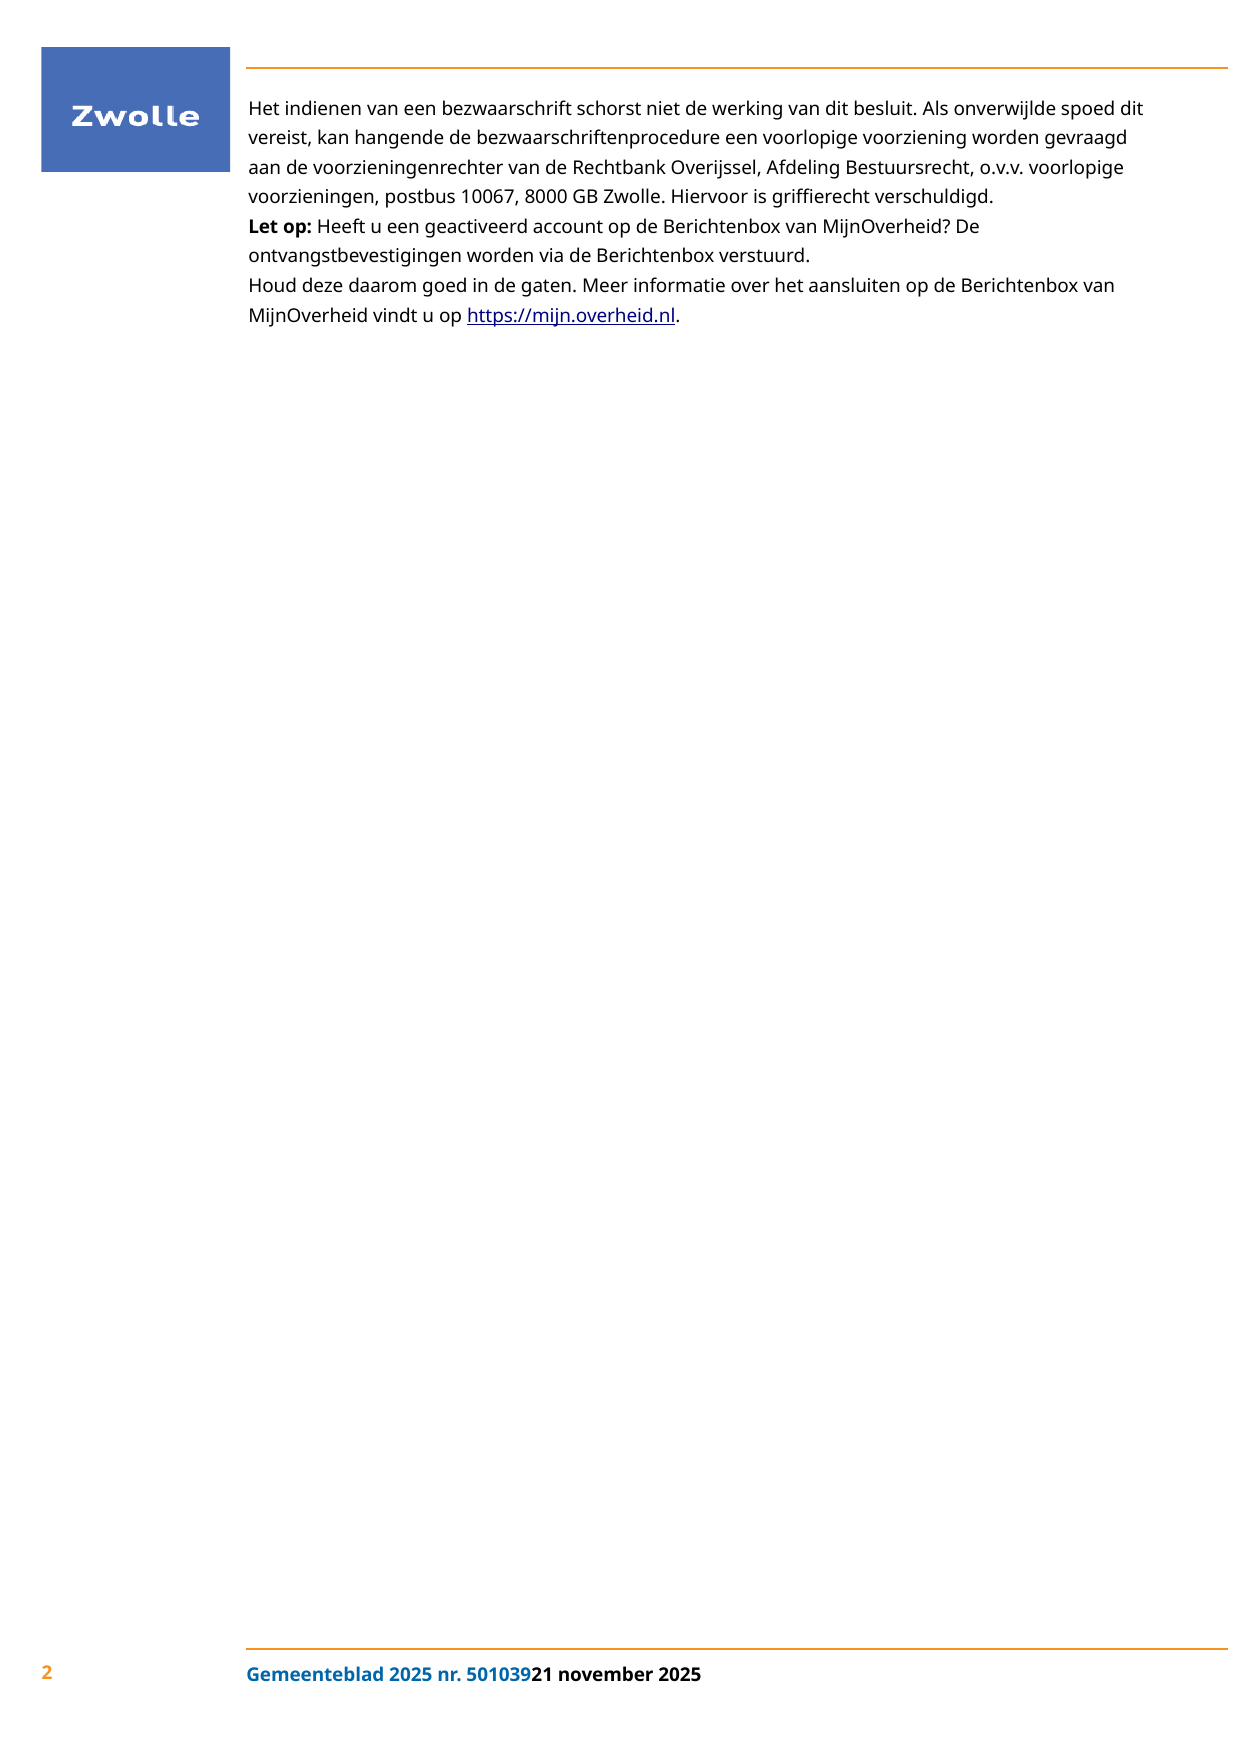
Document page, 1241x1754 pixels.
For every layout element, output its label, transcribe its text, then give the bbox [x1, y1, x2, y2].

picture [41, 47, 231, 172]
text Het indienen van een bezwaarschrift schorst niet de werking van dit besluit. Als onverwijlde spoed dit vereist, kan hangende de bezwaarschriftenprocedure een voorlopige voorziening worden gevraagd aan de voorzieningenrechter van de Rechtbank Overijssel, Afdeling Bestuursrecht, o.v.v. voorlopige voorzieningen, postbus 10067, 8000 GB Zwolle. Hiervoor is griffierecht verschuldigd. [248, 95, 1152, 209]
text Houd deze daarom goed in de gaten. Meer informatie over het aansluiten op de Berichtenbox van MijnOverheid vindt u op https://mijn.overheid.nl. [248, 272, 1152, 328]
text Let op: Heeft u een geactiveerd account op de Berichtenbox van MijnOverheid? De ontvangstbevestigingen worden via de Berichtenbox verstuurd. [248, 213, 1152, 268]
